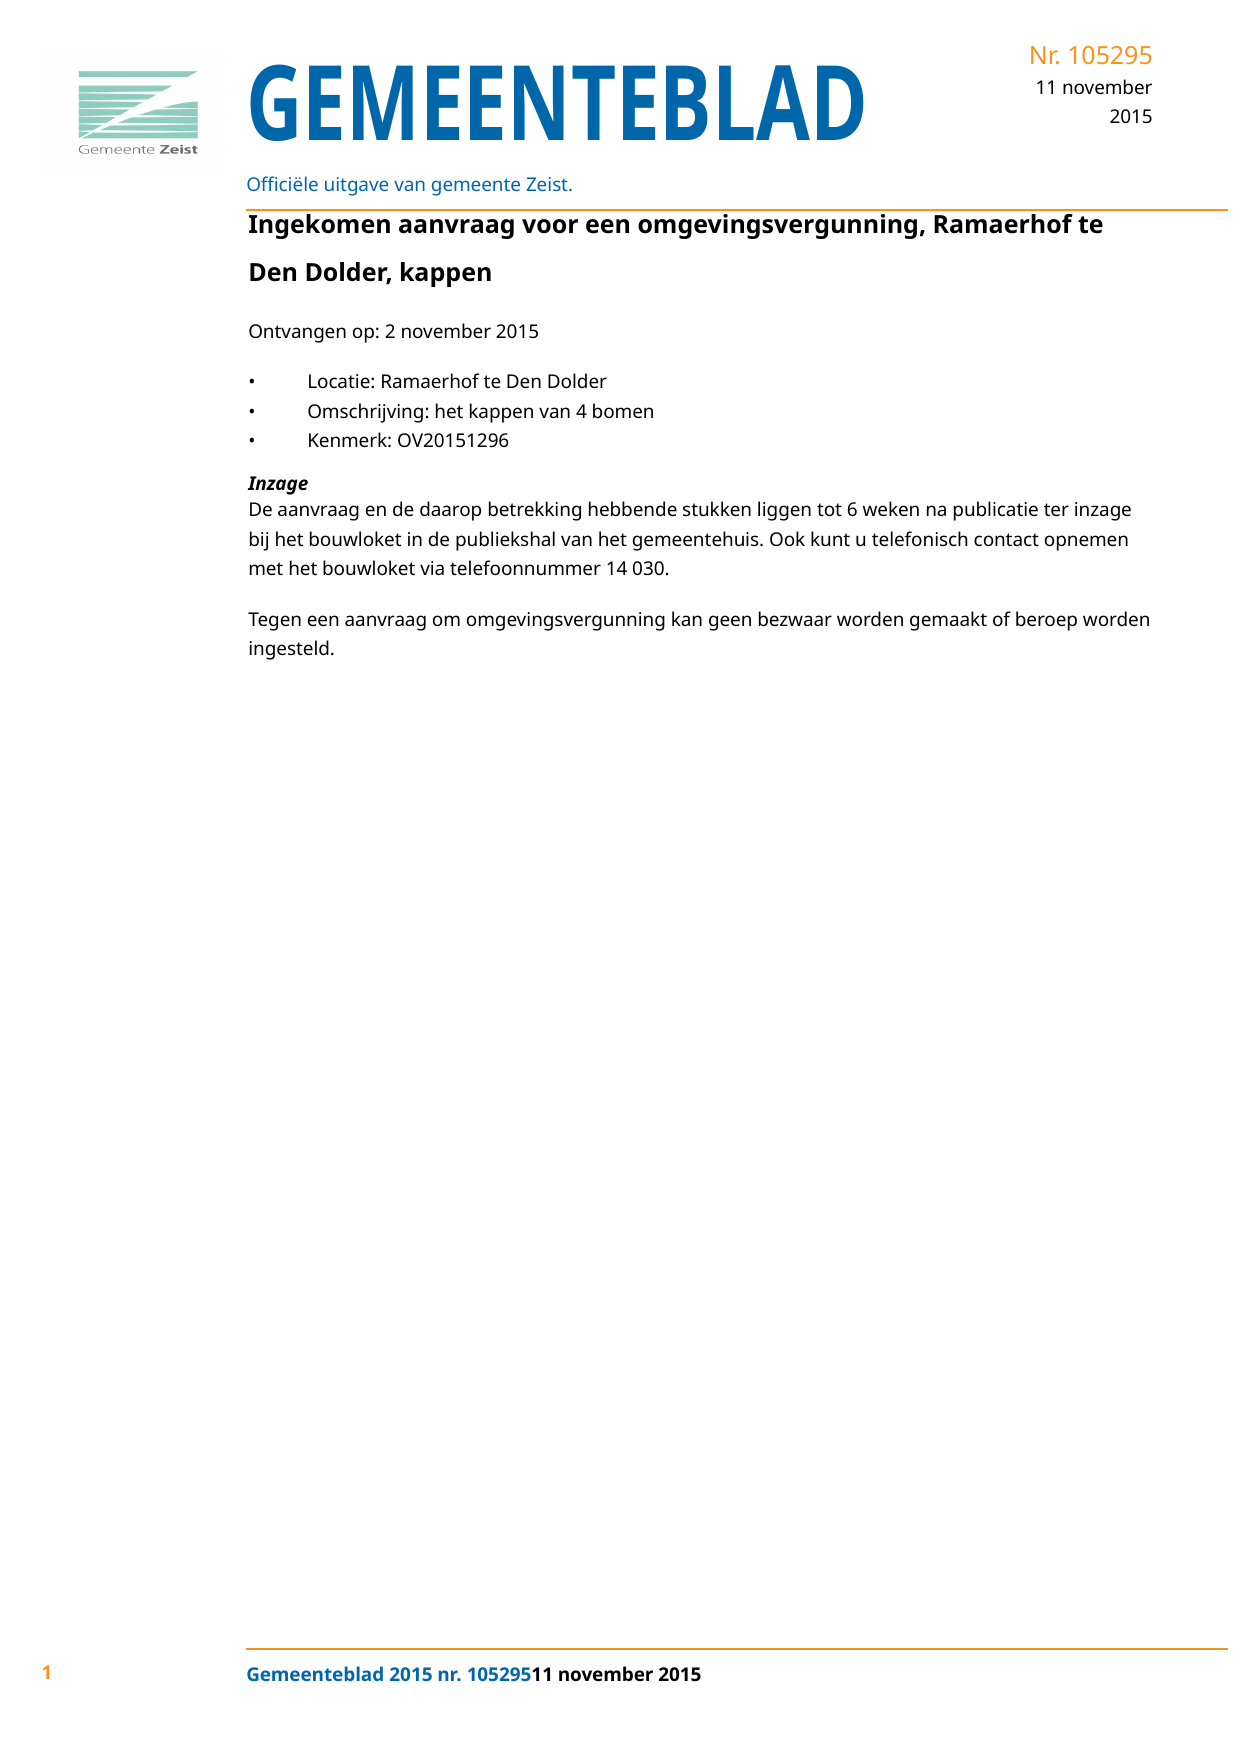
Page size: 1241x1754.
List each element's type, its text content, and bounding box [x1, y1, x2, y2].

text De aanvraag en de daarop betrekking hebbende stukken liggen tot 6 weken na publicatie ter inzage bij het bouwloket in de publiekshal van het gemeentehuis. Ook kunt u telefonisch contact opnemen met het bouwloket via telefoonnummer 14 030. [248, 496, 1152, 581]
list Locatie: Ramaerhof te Den Dolder [248, 368, 1152, 394]
list Kenmerk: OV20151296 [248, 427, 1152, 453]
picture [41, 47, 231, 172]
text Ingekomen aanvraag voor een omgevingsvergunning, Ramaerhof te Den Dolder, kappen [248, 211, 1152, 288]
list Omschrijving: het kappen van 4 bomen [248, 398, 1152, 424]
text Ontvangen op: 2 november 2015 [248, 318, 1152, 344]
text Inzage [248, 471, 1152, 496]
text Tegen een aanvraag om omgevingsvergunning kan geen bezwaar worden gemaakt of beroep worden ingesteld. [248, 606, 1152, 661]
